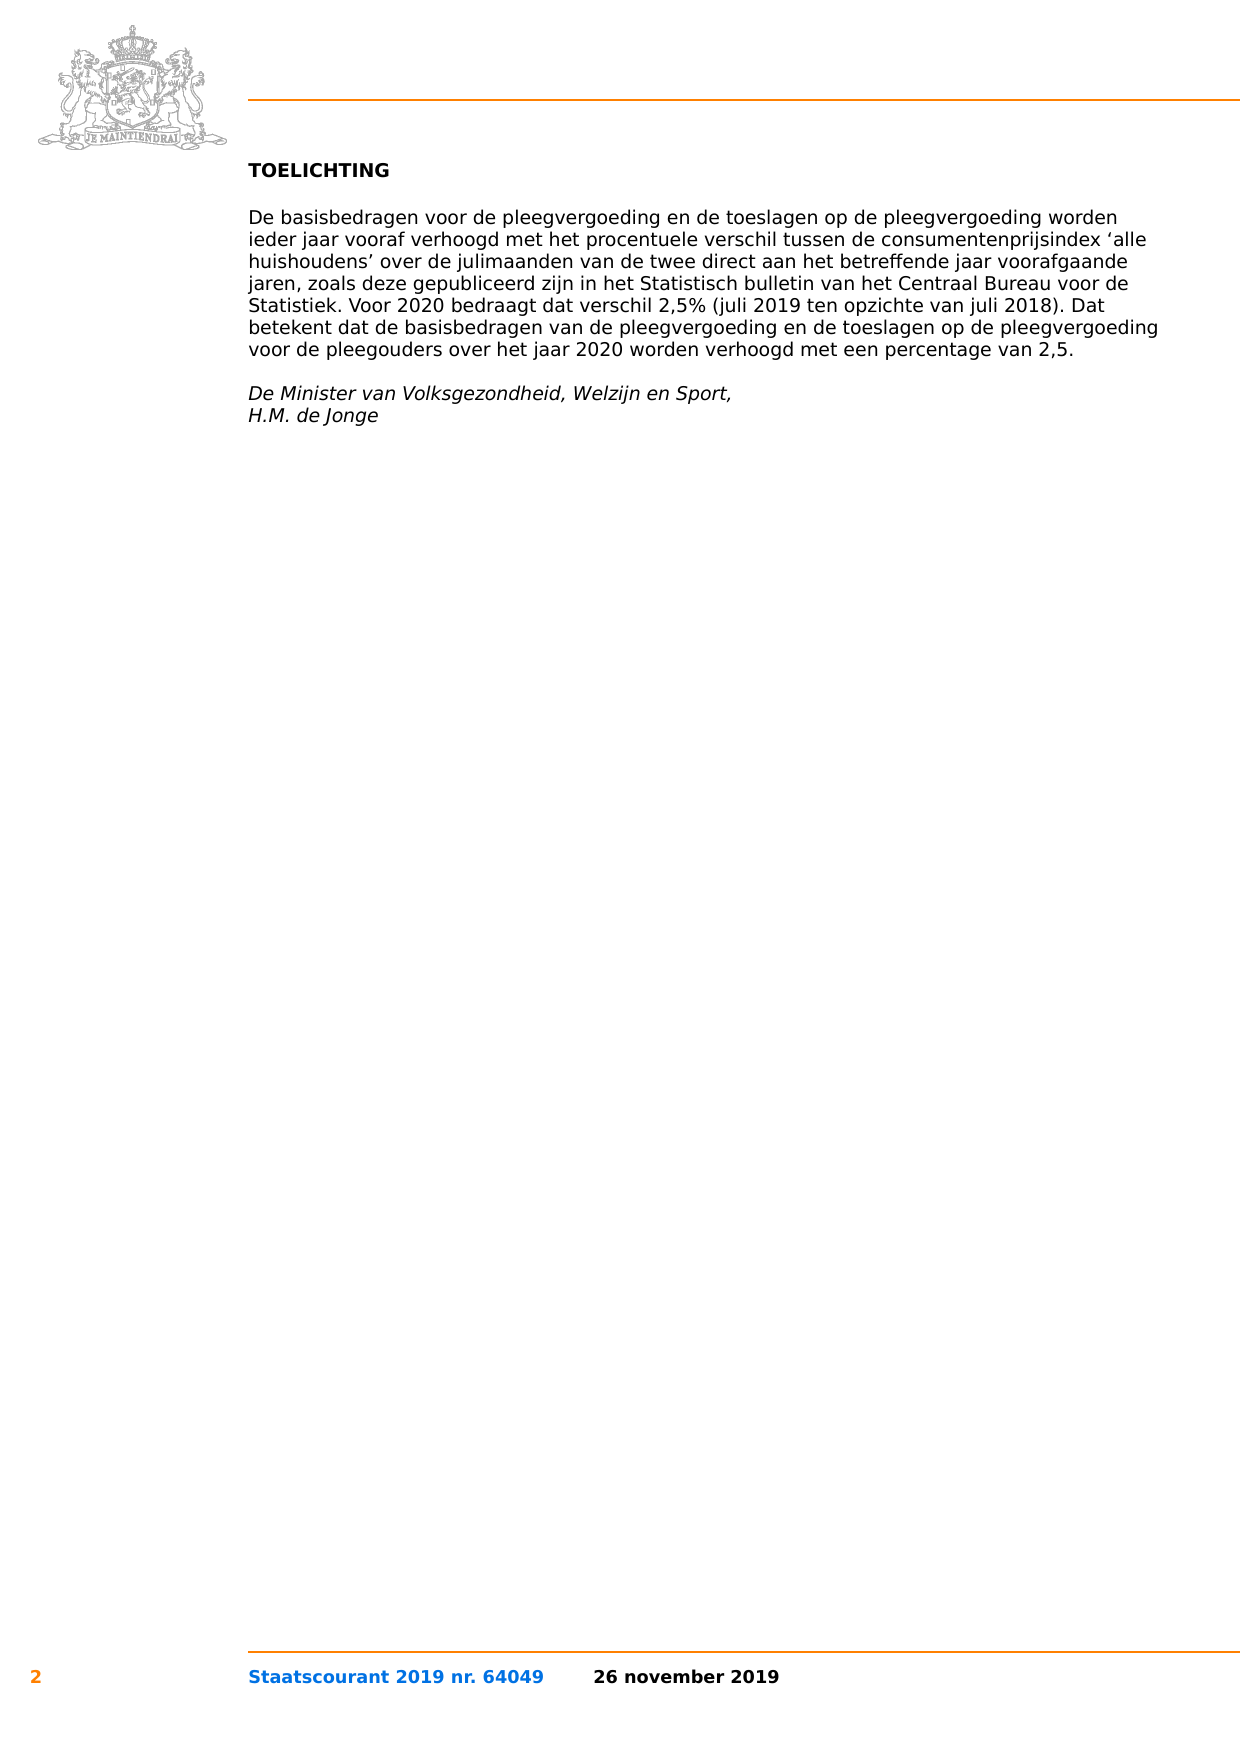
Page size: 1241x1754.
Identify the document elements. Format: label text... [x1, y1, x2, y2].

picture [38, 25, 227, 150]
subtitle TOELICHTING [248, 160, 1163, 182]
text De basisbedragen voor de pleegvergoeding en de toeslagen op de pleegvergoeding worden ieder jaar vooraf verhoogd met het procentuele verschil tussen de consumentenprijsindex ‘alle huishoudens’ over de julimaanden van de twee direct aan het betreffende jaar voorafgaande jaren, zoals deze gepubliceerd zijn in het Statistisch bulletin van het Centraal Bureau voor de Statistiek. Voor 2020 bedraagt dat verschil 2,5% (juli 2019 ten opzichte van juli 2018). Dat betekent dat de basisbedragen van de pleegvergoeding en de toeslagen op de pleegvergoeding voor de pleegouders over het jaar 2020 worden verhoogd met een percentage van 2,5. [248, 207, 1163, 361]
text De Minister van Volksgezondheid, Welzijn en Sport, H.M. de Jonge [248, 383, 1163, 427]
